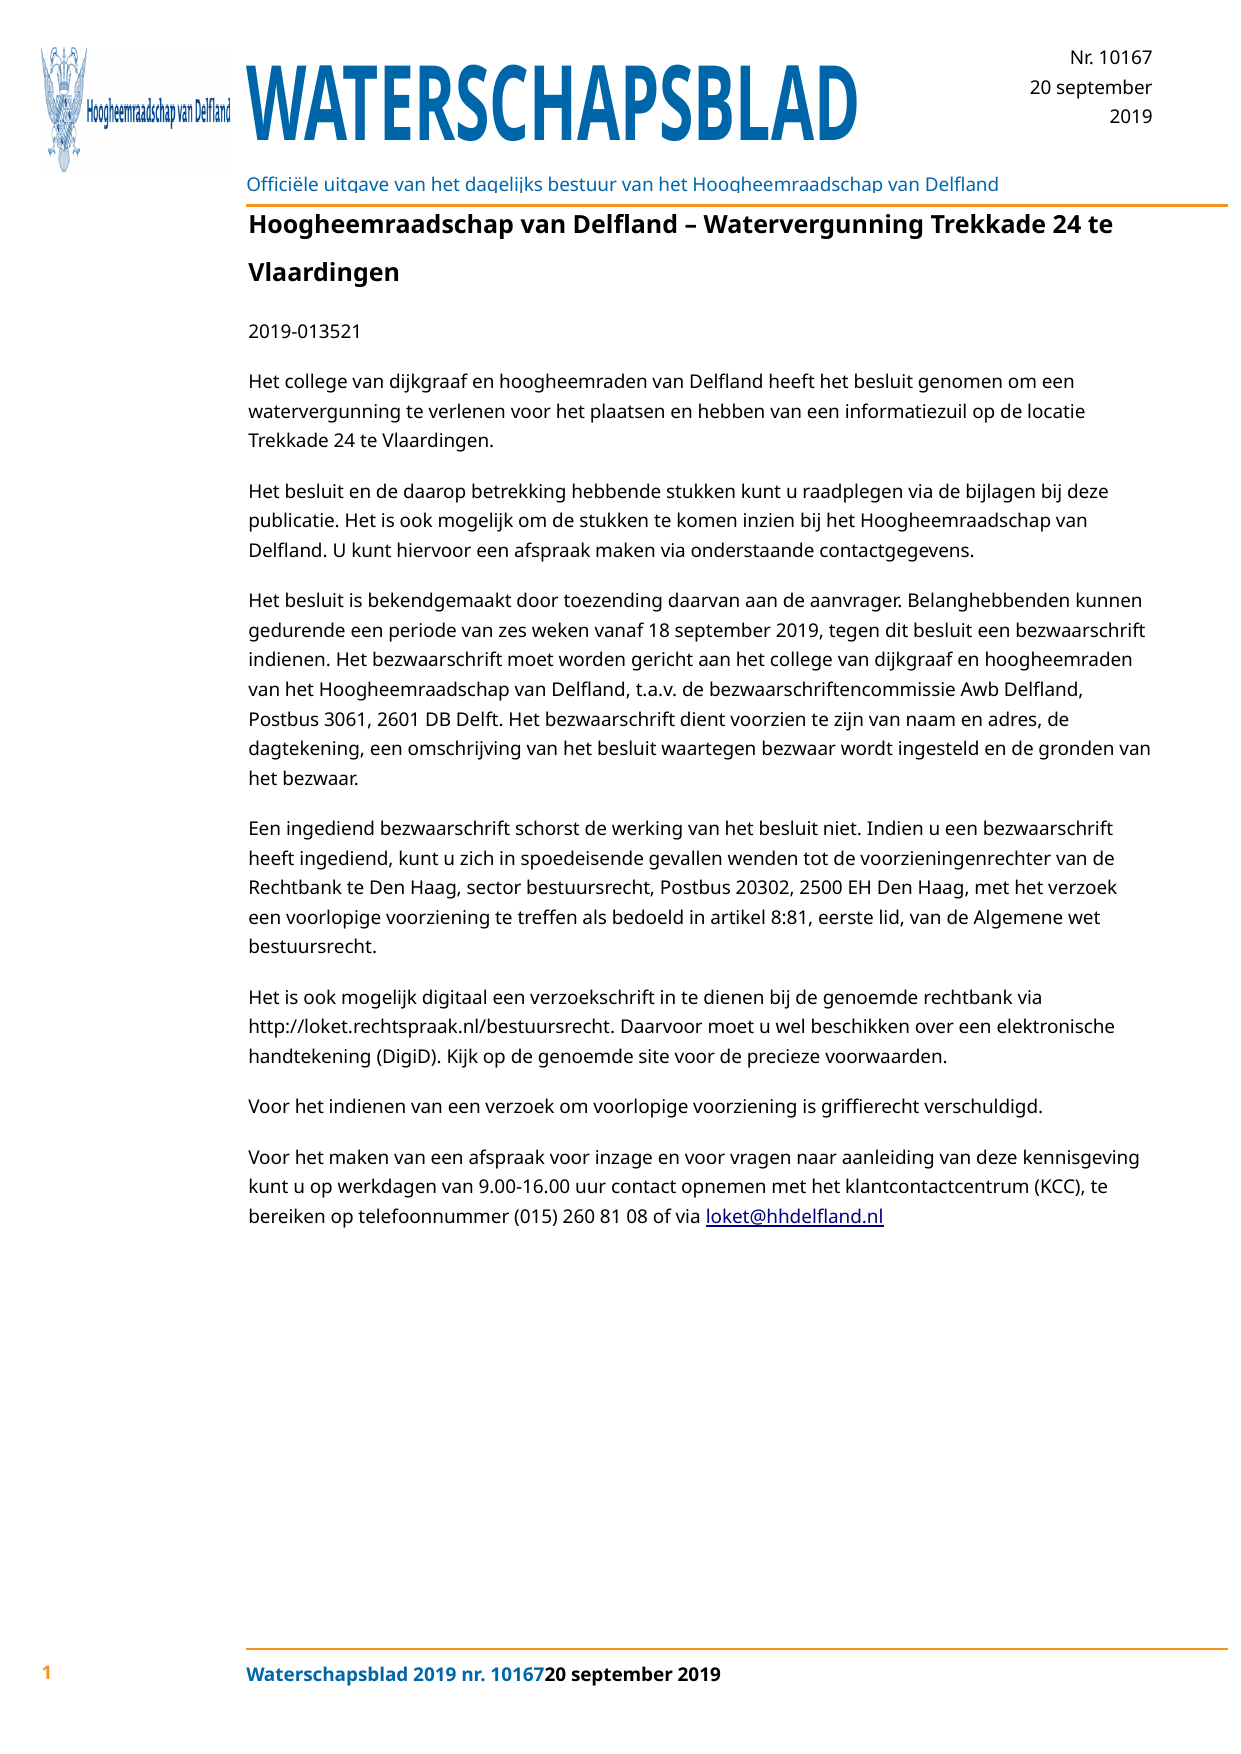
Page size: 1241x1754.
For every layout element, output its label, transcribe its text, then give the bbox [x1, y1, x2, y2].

text Een ingediend bezwaarschrift schorst de werking van het besluit niet. Indien u een bezwaarschrift heeft ingediend, kunt u zich in spoedeisende gevallen wenden tot de voorzieningenrechter van de Rechtbank te Den Haag, sector bestuursrecht, Postbus 20302, 2500 EH Den Haag, met het verzoek een voorlopige voorziening te treffen als bedoeld in artikel 8:81, eerste lid, van de Algemene wet bestuursrecht. [248, 815, 1152, 959]
text Voor het maken van een afspraak voor inzage en voor vragen naar aanleiding van deze kennisgeving kunt u op werkdagen van 9.00-16.00 uur contact opnemen met het klantcontactcentrum (KCC), te bereiken op telefoonnummer (015) 260 81 08 of via loket@hhdelfland.nl [248, 1144, 1152, 1229]
text Het college van dijkgraaf en hoogheemraden van Delfland heeft het besluit genomen om een watervergunning te verlenen voor het plaatsen en hebben van een informatiezuil op de locatie Trekkade 24 te Vlaardingen. [248, 368, 1152, 453]
text Het besluit en de daarop betrekking hebbende stukken kunt u raadplegen via de bijlagen bij deze publicatie. Het is ook mogelijk om de stukken te komen inzien bij het Hoogheemraadschap van Delfland. U kunt hiervoor een afspraak maken via onderstaande contactgegevens. [248, 478, 1152, 563]
text Het is ook mogelijk digitaal een verzoekschrift in te dienen bij de genoemde rechtbank via http://loket.rechtspraak.nl/bestuursrecht. Daarvoor moet u wel beschikken over een elektronische handtekening (DigiD). Kijk op de genoemde site voor de precieze voorwaarden. [248, 984, 1152, 1069]
text Voor het indienen van een verzoek om voorlopige voorziening is griffierecht verschuldigd. [248, 1094, 1152, 1119]
text 2019-013521 [248, 318, 1152, 344]
text Het besluit is bekendgemaakt door toezending daarvan aan de aanvrager. Belanghebbenden kunnen gedurende een periode van zes weken vanaf 18 september 2019, tegen dit besluit een bezwaarschrift indienen. Het bezwaarschrift moet worden gericht aan het college van dijkgraaf en hoogheemraden van het Hoogheemraadschap van Delfland, t.a.v. de bezwaarschriftencommissie Awb Delfland, Postbus 3061, 2601 DB Delft. Het bezwaarschrift dient voorzien te zijn van naam en adres, de dagtekening, een omschrijving van het besluit waartegen bezwaar wordt ingesteld en de gronden van het bezwaar. [248, 587, 1152, 791]
picture [41, 47, 231, 172]
text Hoogheemraadschap van Delfland – Watervergunning Trekkade 24 te Vlaardingen [248, 207, 1152, 288]
